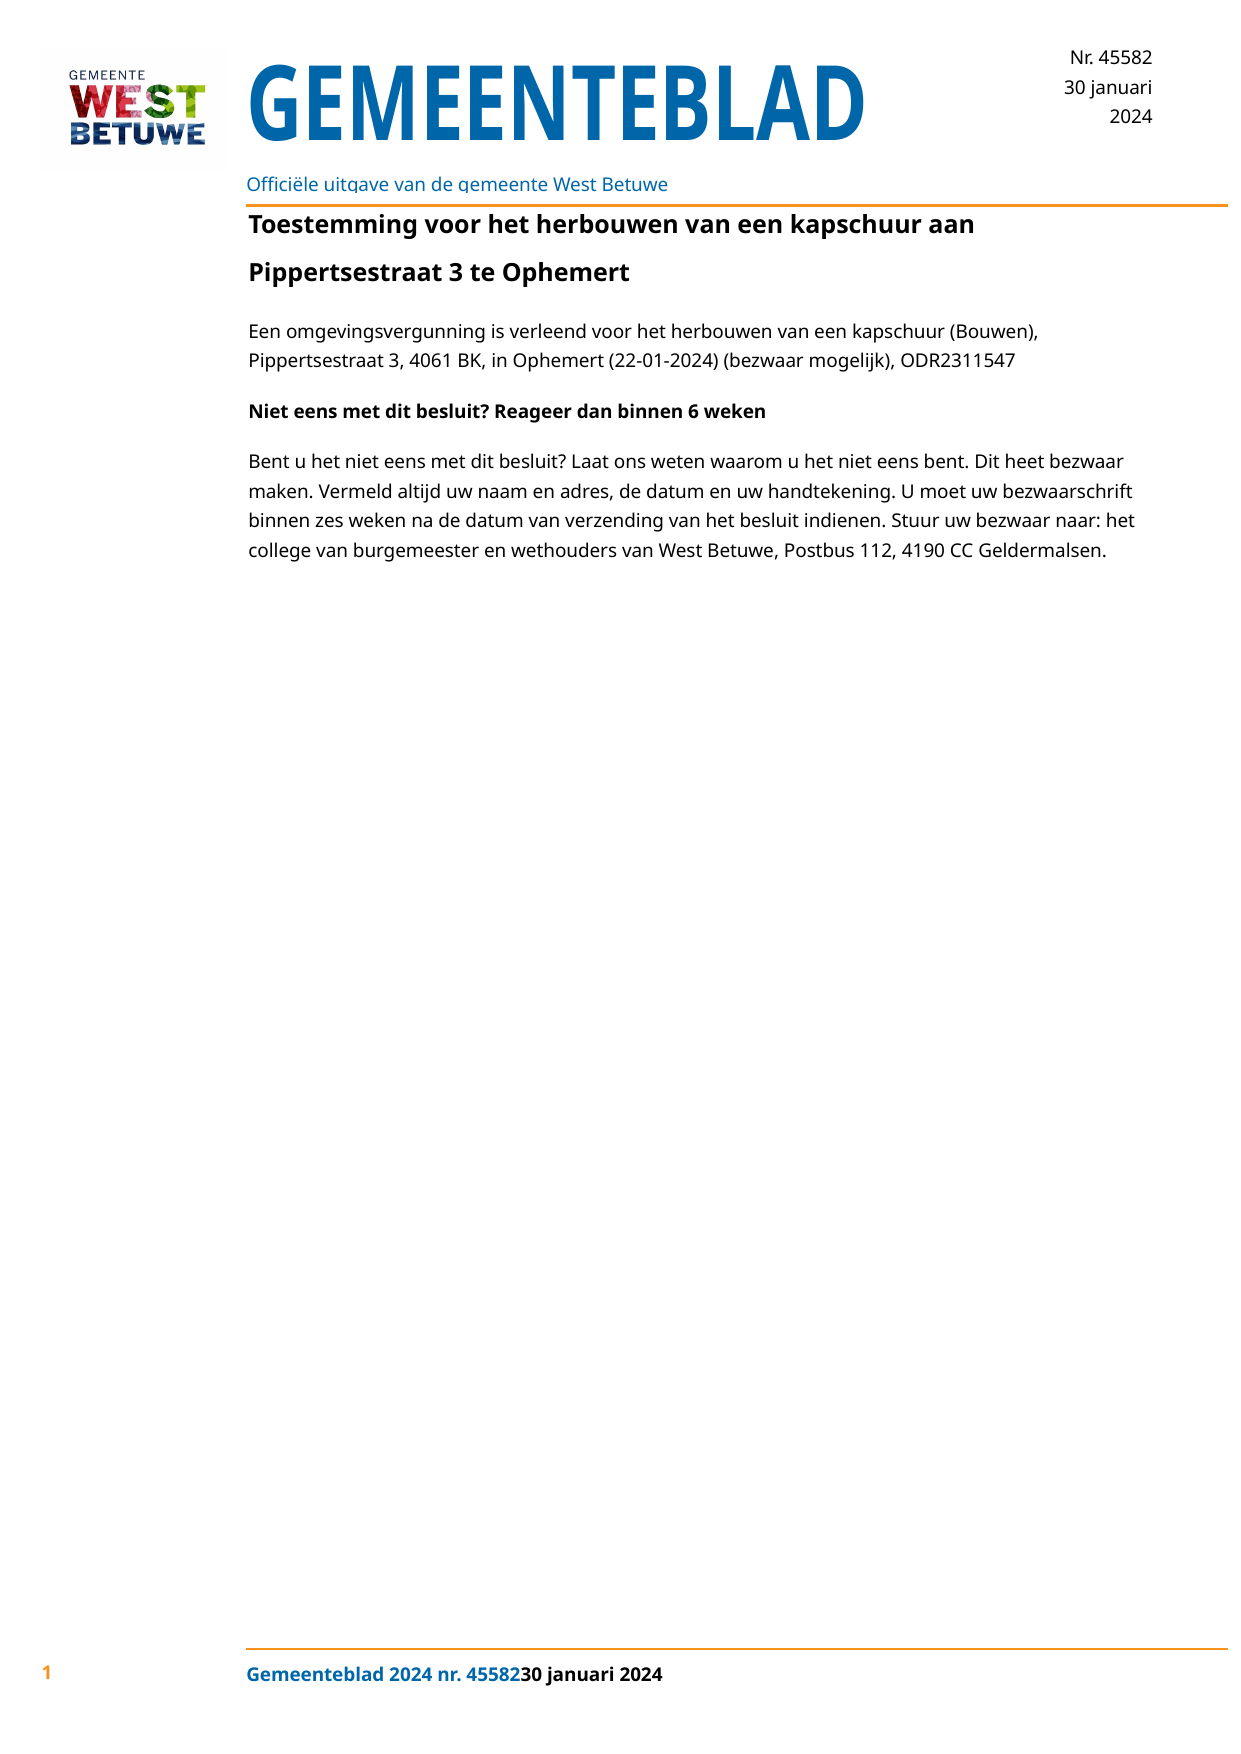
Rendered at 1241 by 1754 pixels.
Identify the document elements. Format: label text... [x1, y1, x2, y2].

text Een omgevingsvergunning is verleend voor het herbouwen van een kapschuur (Bouwen), Pippertsestraat 3, 4061 BK, in Ophemert (22-01-2024) (bezwaar mogelijk), ODR2311547 [248, 318, 1152, 373]
text Bent u het niet eens met dit besluit? Laat ons weten waarom u het niet eens bent. Dit heet bezwaar maken. Vermeld altijd uw naam en adres, de datum en uw handtekening. U moet uw bezwaarschrift binnen zes weken na de datum van verzending van het besluit indienen. Stuur uw bezwaar naar: het college van burgemeester en wethouders van West Betuwe, Postbus 112, 4190 CC Geldermalsen. [248, 448, 1152, 563]
text Toestemming voor het herbouwen van een kapschuur aan Pippertsestraat 3 te Ophemert [248, 207, 1152, 288]
picture [41, 47, 231, 172]
text Niet eens met dit besluit? Reageer dan binnen 6 weken [248, 398, 1152, 424]
